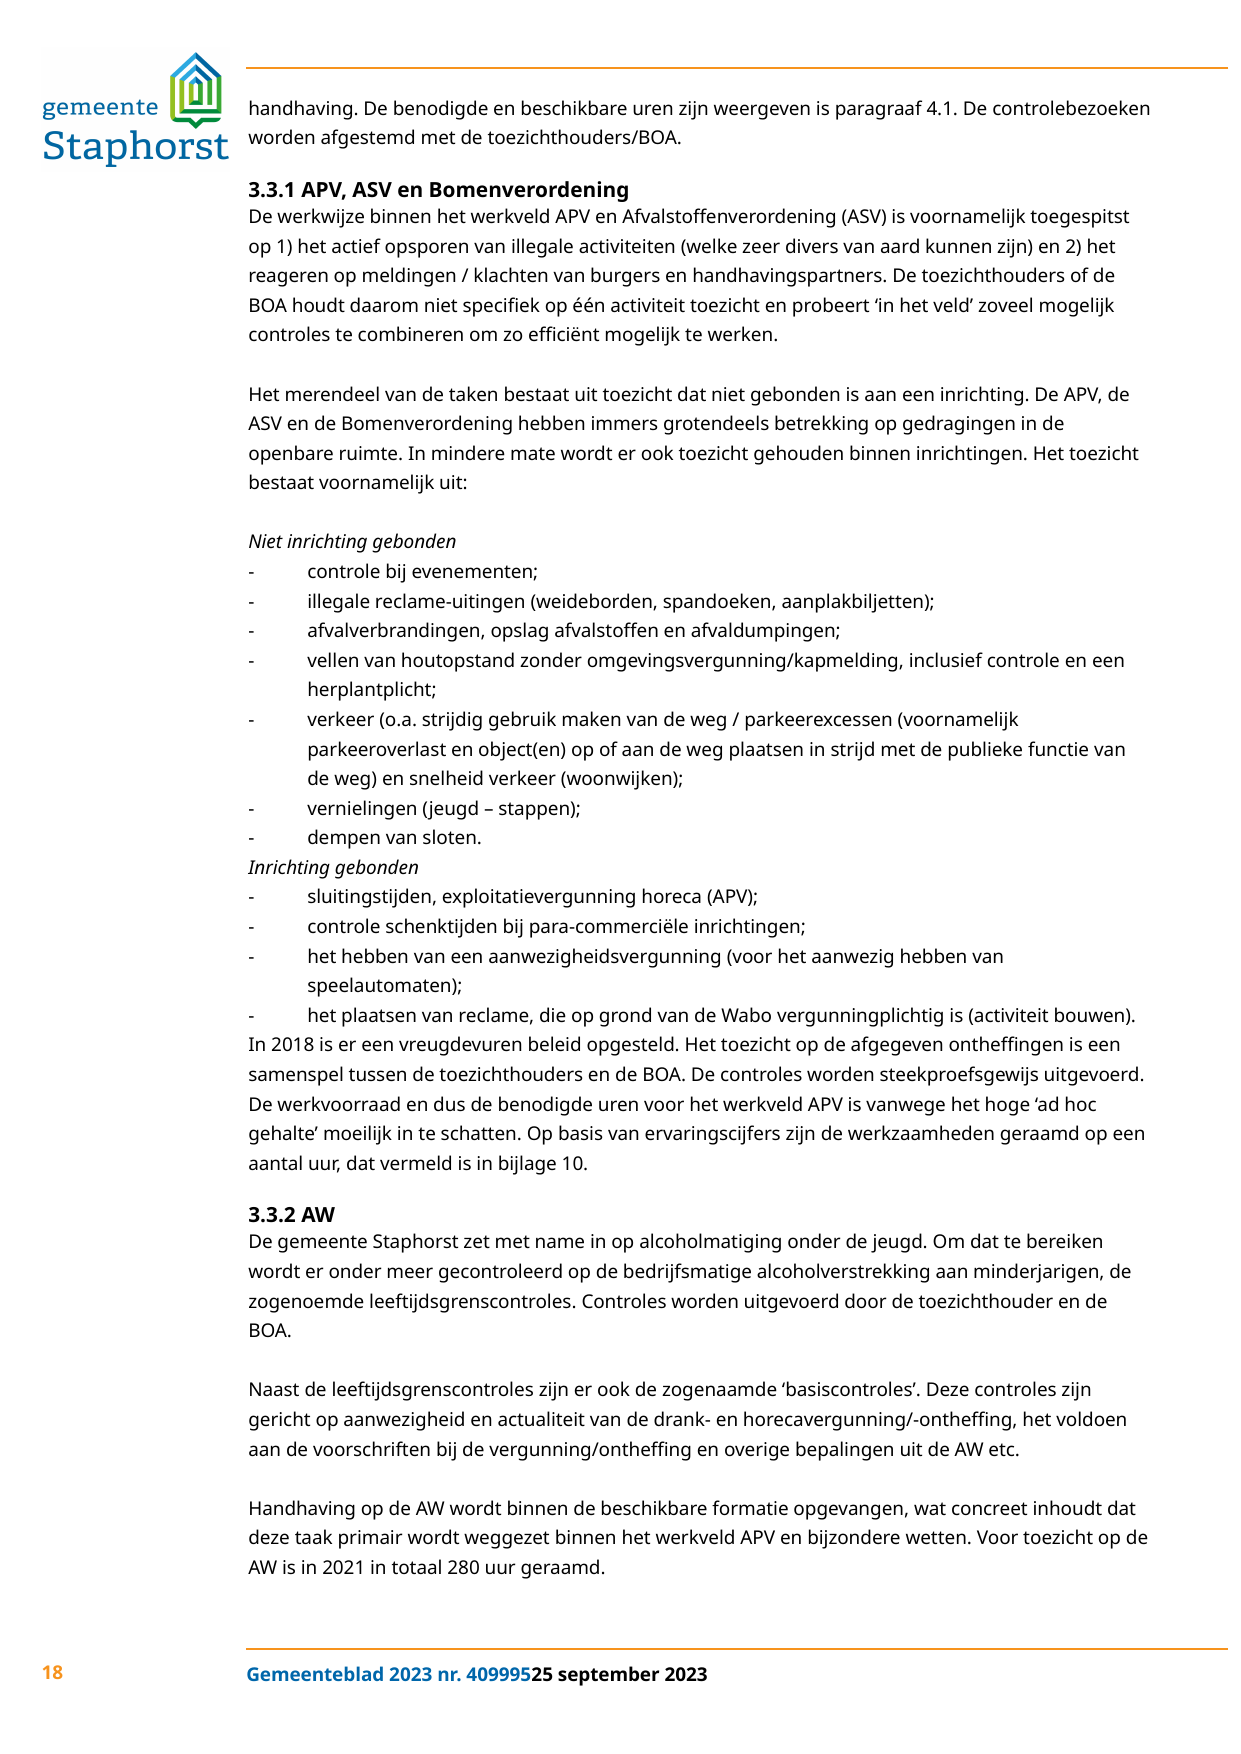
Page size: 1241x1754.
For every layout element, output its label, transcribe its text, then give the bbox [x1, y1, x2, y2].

list dempen van sloten. [248, 824, 1152, 850]
text Naast de leeftijdsgrenscontroles zijn er ook de zogenaamde ‘basiscontroles’. Deze controles zijn gericht op aanwezigheid en actualiteit van de drank- en horecavergunning/-ontheffing, het voldoen aan de voorschriften bij de vergunning/ontheffing en overige bepalingen uit de AW etc. [248, 1377, 1152, 1462]
text De werkwijze binnen het werkveld APV en Afvalstoffenverordening (ASV) is voornamelijk toegespitst op 1) het actief opsporen van illegale activiteiten (welke zeer divers van aard kunnen zijn) en 2) het reageren op meldingen / klachten van burgers en handhavingspartners. De toezichthouders of de BOA houdt daarom niet specifiek op één activiteit toezicht en probeert ‘in het veld’ zoveel mogelijk controles te combineren om zo efficiënt mogelijk te werken. [248, 203, 1152, 347]
text Inrichting gebonden [248, 854, 1152, 880]
text In 2018 is er een vreugdevuren beleid opgesteld. Het toezicht op de afgegeven ontheffingen is een samenspel tussen de toezichthouders en de BOA. De controles worden steekproefsgewijs uitgevoerd. De werkvoorraad en dus de benodigde uren voor het werkveld APV is vanwege het hoge ‘ad hoc gehalte’ moeilijk in te schatten. Op basis van ervaringscijfers zijn de werkzaamheden geraamd op een aantal uur, dat vermeld is in bijlage 10. [248, 1032, 1152, 1176]
list afvalverbrandingen, opslag afvalstoffen en afvaldumpingen; [248, 617, 1152, 643]
list controle bij evenementen; [248, 558, 1152, 584]
list het hebben van een aanwezigheidsvergunning (voor het aanwezig hebben van speelautomaten); [248, 943, 1152, 998]
picture [41, 47, 231, 172]
text Handhaving op de AW wordt binnen de beschikbare formatie opgevangen, wat concreet inhoudt dat deze taak primair wordt weggezet binnen het werkveld APV en bijzondere wetten. Voor toezicht op de AW is in 2021 in totaal 280 uur geraamd. [248, 1495, 1152, 1580]
list het plaatsen van reclame, die op grond van de Wabo vergunningplichtig is (activiteit bouwen). [248, 1002, 1152, 1028]
text Het merendeel van de taken bestaat uit toezicht dat niet gebonden is aan een inrichting. De APV, de ASV en de Bomenverordening hebben immers grotendeels betrekking op gedragingen in de openbare ruimte. In mindere mate wordt er ook toezicht gehouden binnen inrichtingen. Het toezicht bestaat voornamelijk uit: [248, 381, 1152, 495]
list vellen van houtopstand zonder omgevingsvergunning/kapmelding, inclusief controle en een herplantplicht; [248, 647, 1152, 702]
list controle schenktijden bij para-commerciële inrichtingen; [248, 913, 1152, 939]
text handhaving. De benodigde en beschikbare uren zijn weergeven is paragraaf 4.1. De controlebezoeken worden afgestemd met de toezichthouders/BOA. [248, 95, 1152, 150]
text Niet inrichting gebonden [248, 529, 1152, 554]
text 3.3.1 APV, ASV en Bomenverordening [248, 175, 1152, 203]
text De gemeente Staphorst zet met name in op alcoholmatiging onder de jeugd. Om dat te bereiken wordt er onder meer gecontroleerd op de bedrijfsmatige alcoholverstrekking aan minderjarigen, de zogenoemde leeftijdsgrenscontroles. Controles worden uitgevoerd door de toezichthouder en de BOA. [248, 1229, 1152, 1343]
list vernielingen (jeugd – stappen); [248, 795, 1152, 821]
list sluitingstijden, exploitatievergunning horeca (APV); [248, 884, 1152, 909]
list verkeer (o.a. strijdig gebruik maken van de weg / parkeerexcessen (voornamelijk parkeeroverlast en object(en) op of aan de weg plaatsen in strijd met de publieke functie van de weg) en snelheid verkeer (woonwijken); [248, 706, 1152, 791]
list illegale reclame-uitingen (weideborden, spandoeken, aanplakbiljetten); [248, 588, 1152, 613]
text 3.3.2 AW [248, 1200, 1152, 1229]
